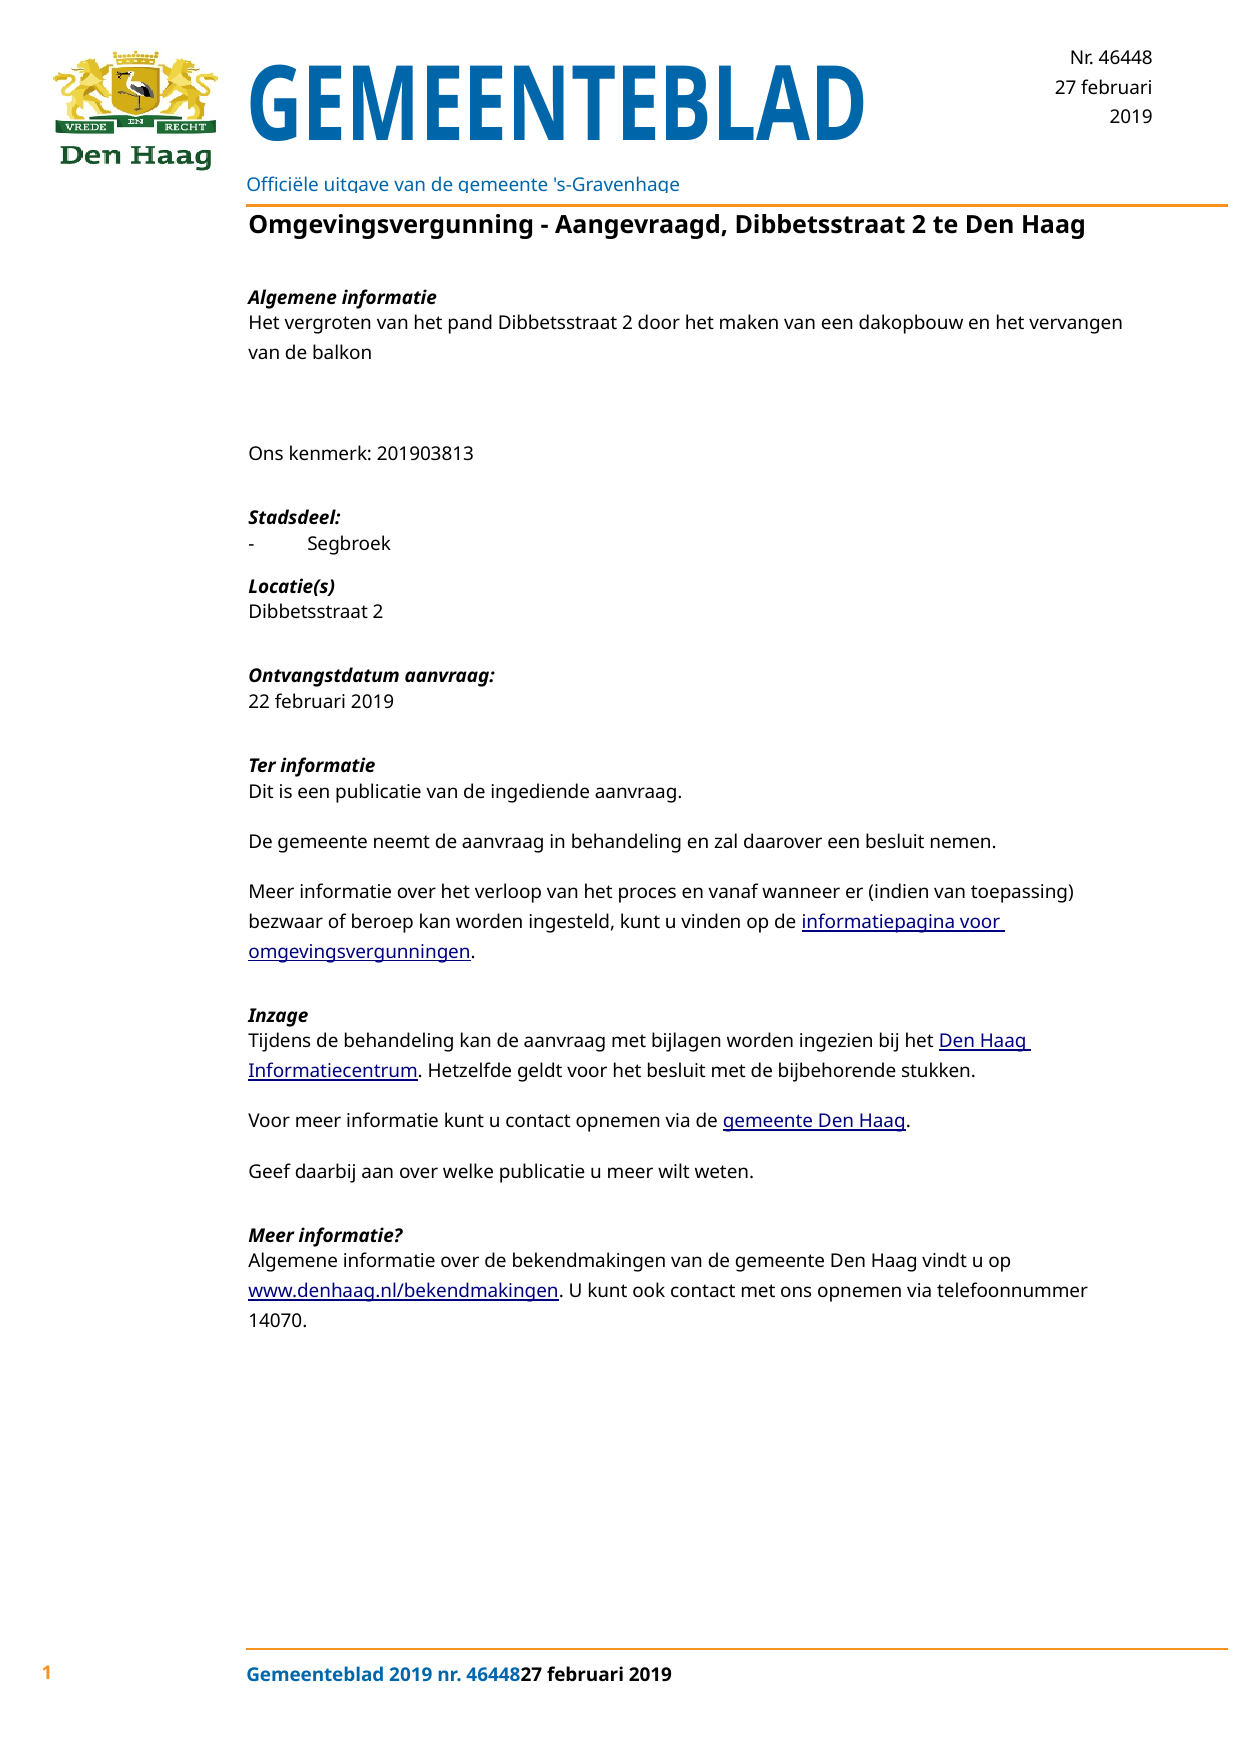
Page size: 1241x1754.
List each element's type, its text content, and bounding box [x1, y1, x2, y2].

text 22 februari 2019 [248, 688, 1152, 714]
text De gemeente neemt de aanvraag in behandeling en zal daarover een besluit nemen. [248, 828, 1152, 854]
text Ontvangstdatum aanvraag: [248, 662, 1152, 688]
text Geef daarbij aan over welke publicatie u meer wilt weten. [248, 1158, 1152, 1184]
text Inzage [248, 1002, 1152, 1028]
text Dibbetsstraat 2 [248, 598, 1152, 624]
text Het vergroten van het pand Dibbetsstraat 2 door het maken van een dakopbouw en het vervangen van de balkon [248, 309, 1152, 365]
list Segbroek [248, 530, 1152, 555]
text Dit is een publicatie van de ingediende aanvraag. [248, 778, 1152, 804]
picture [41, 47, 231, 172]
text Ons kenmerk: 201903813 [248, 440, 1152, 466]
text Locatie(s) [248, 573, 1152, 598]
text Meer informatie over het verloop van het proces en vanaf wanneer er (indien van toepassing) bezwaar of beroep kan worden ingesteld, kunt u vinden op de informatiepagina voor omgevingsvergunningen. [248, 879, 1152, 964]
text Tijdens de behandeling kan de aanvraag met bijlagen worden ingezien bij het Den Haag Informatiecentrum. Hetzelfde geldt voor het besluit met de bijbehorende stukken. [248, 1028, 1152, 1083]
text Ter informatie [248, 752, 1152, 778]
text Stadsdeel: [248, 504, 1152, 530]
text Omgevingsvergunning - Aangevraagd, Dibbetsstraat 2 te Den Haag [248, 207, 1152, 241]
text Algemene informatie [248, 284, 1152, 309]
text Voor meer informatie kunt u contact opnemen via de gemeente Den Haag. [248, 1108, 1152, 1133]
text Algemene informatie over de bekendmakingen van de gemeente Den Haag vindt u op www.denhaag.nl/bekendmakingen. U kunt ook contact met ons opnemen via telefoonnummer 14070. [248, 1248, 1152, 1333]
text Meer informatie? [248, 1222, 1152, 1248]
